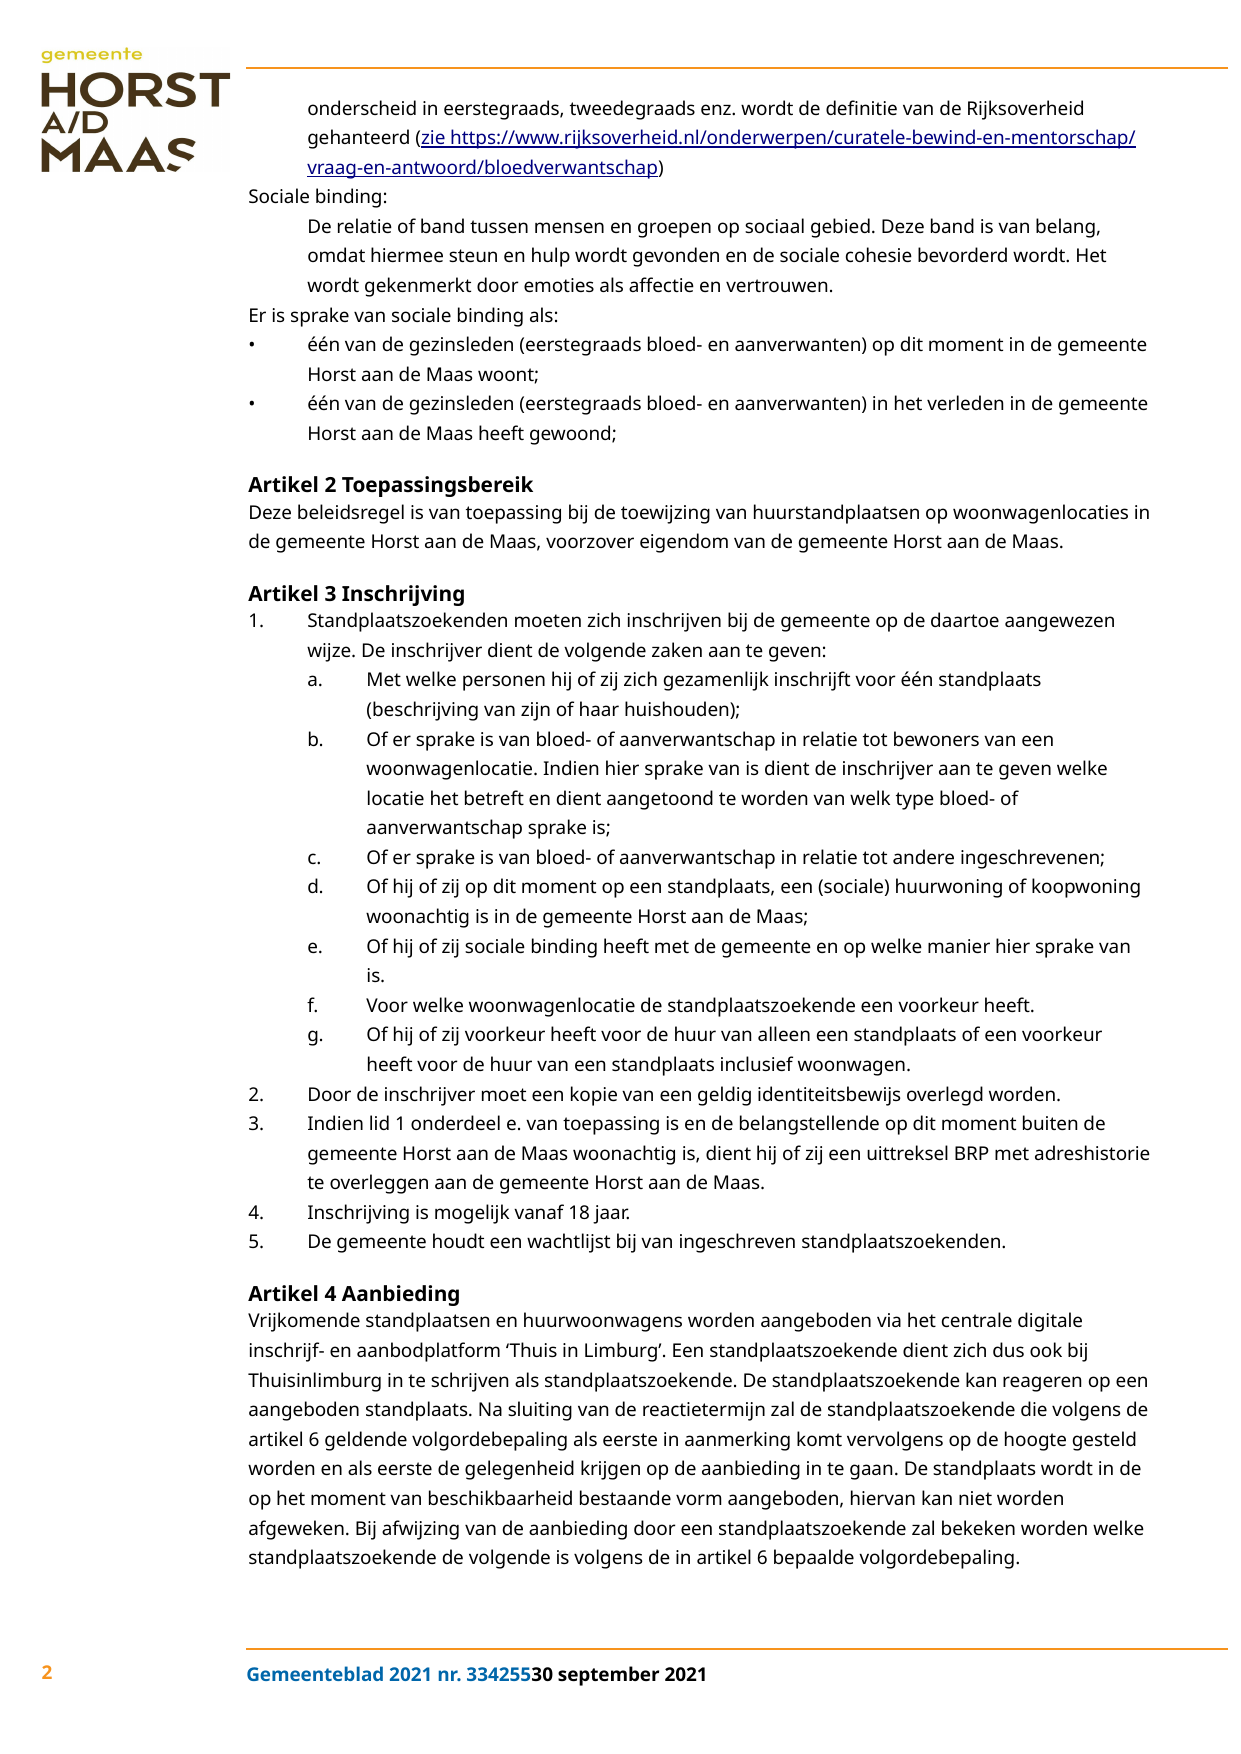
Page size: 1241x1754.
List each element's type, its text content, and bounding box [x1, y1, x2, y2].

list Voor welke woonwagenlocatie de standplaatszoekende een voorkeur heeft. [307, 992, 1152, 1018]
list onderscheid in eerstegraads, tweedegraads enz. wordt de definitie van de Rijksoverheid gehanteerd (zie https://www.rijksoverheid.nl/onderwerpen/curatele-bewind-en-mentorschap/vraag-en-antwoord/bloedverwantschap) [248, 95, 1152, 180]
list De relatie of band tussen mensen en groepen op sociaal gebied. Deze band is van belang, omdat hiermee steun en hulp wordt gevonden en de sociale cohesie bevorderd wordt. Het wordt gekenmerkt door emoties als affectie en vertrouwen. [248, 213, 1152, 298]
list één van de gezinsleden (eerstegraads bloed- en aanverwanten) op dit moment in de gemeente Horst aan de Maas woont; [248, 331, 1152, 387]
text Deze beleidsregel is van toepassing bij de toewijzing van huurstandplaatsen op woonwagenlocaties in de gemeente Horst aan de Maas, voorzover eigendom van de gemeente Horst aan de Maas. [248, 499, 1152, 554]
list Of hij of zij voorkeur heeft voor de huur van alleen een standplaats of een voorkeur heeft voor de huur van een standplaats inclusief woonwagen. [307, 1022, 1152, 1077]
text Vrijkomende standplaatsen en huurwoonwagens worden aangeboden via het centrale digitale inschrijf- en aanbodplatform ‘Thuis in Limburg’. Een standplaatszoekende dient zich dus ook bij Thuisinlimburg in te schrijven als standplaatszoekende. De standplaatszoekende kan reageren op een aangeboden standplaats. Na sluiting van de reactietermijn zal de standplaatszoekende die volgens de artikel 6 geldende volgordebepaling als eerste in aanmerking komt vervolgens op de hoogte gesteld worden en als eerste de gelegenheid krijgen op de aanbieding in te gaan. De standplaats wordt in de op het moment van beschikbaarheid bestaande vorm aangeboden, hiervan kan niet worden afgeweken. Bij afwijzing van de aanbieding door een standplaatszoekende zal bekeken worden welke standplaatszoekende de volgende is volgens de in artikel 6 bepaalde volgordebepaling. [248, 1308, 1152, 1570]
picture [41, 47, 231, 172]
list één van de gezinsleden (eerstegraads bloed- en aanverwanten) in het verleden in de gemeente Horst aan de Maas heeft gewoond; [248, 391, 1152, 446]
list Of er sprake is van bloed- of aanverwantschap in relatie tot bewoners van een woonwagenlocatie. Indien hier sprake van is dient de inschrijver aan te geven welke locatie het betreft en dient aangetoond te worden van welk type bloed- of aanverwantschap sprake is; [307, 726, 1152, 840]
text Sociale binding: [248, 183, 1152, 209]
list Standplaatszoekenden moeten zich inschrijven bij de gemeente op de daartoe aangewezen wijze. De inschrijver dient de volgende zaken aan te geven: [248, 607, 1152, 663]
list Indien lid 1 onderdeel e. van toepassing is en de belangstellende op dit moment buiten de gemeente Horst aan de Maas woonachtig is, dient hij of zij een uittreksel BRP met adreshistorie te overleggen aan de gemeente Horst aan de Maas. [248, 1110, 1152, 1195]
text Artikel 2 Toepassingsbereik [248, 471, 1152, 499]
list De gemeente houdt een wachtlijst bij van ingeschreven standplaatszoekenden. [248, 1229, 1152, 1254]
text Artikel 4 Aanbieding [248, 1279, 1152, 1308]
list Of hij of zij op dit moment op een standplaats, een (sociale) huurwoning of koopwoning woonachtig is in de gemeente Horst aan de Maas; [307, 874, 1152, 929]
text Er is sprake van sociale binding als: [248, 302, 1152, 328]
list Met welke personen hij of zij zich gezamenlijk inschrijft voor één standplaats (beschrijving van zijn of haar huishouden); [307, 667, 1152, 722]
list Of hij of zij sociale binding heeft met de gemeente en op welke manier hier sprake van is. [307, 933, 1152, 988]
list Door de inschrijver moet een kopie van een geldig identiteitsbewijs overlegd worden. [248, 1081, 1152, 1107]
list Inschrijving is mogelijk vanaf 18 jaar. [248, 1199, 1152, 1225]
list Of er sprake is van bloed- of aanverwantschap in relatie tot andere ingeschrevenen; [307, 844, 1152, 870]
text Artikel 3 Inschrijving [248, 579, 1152, 607]
